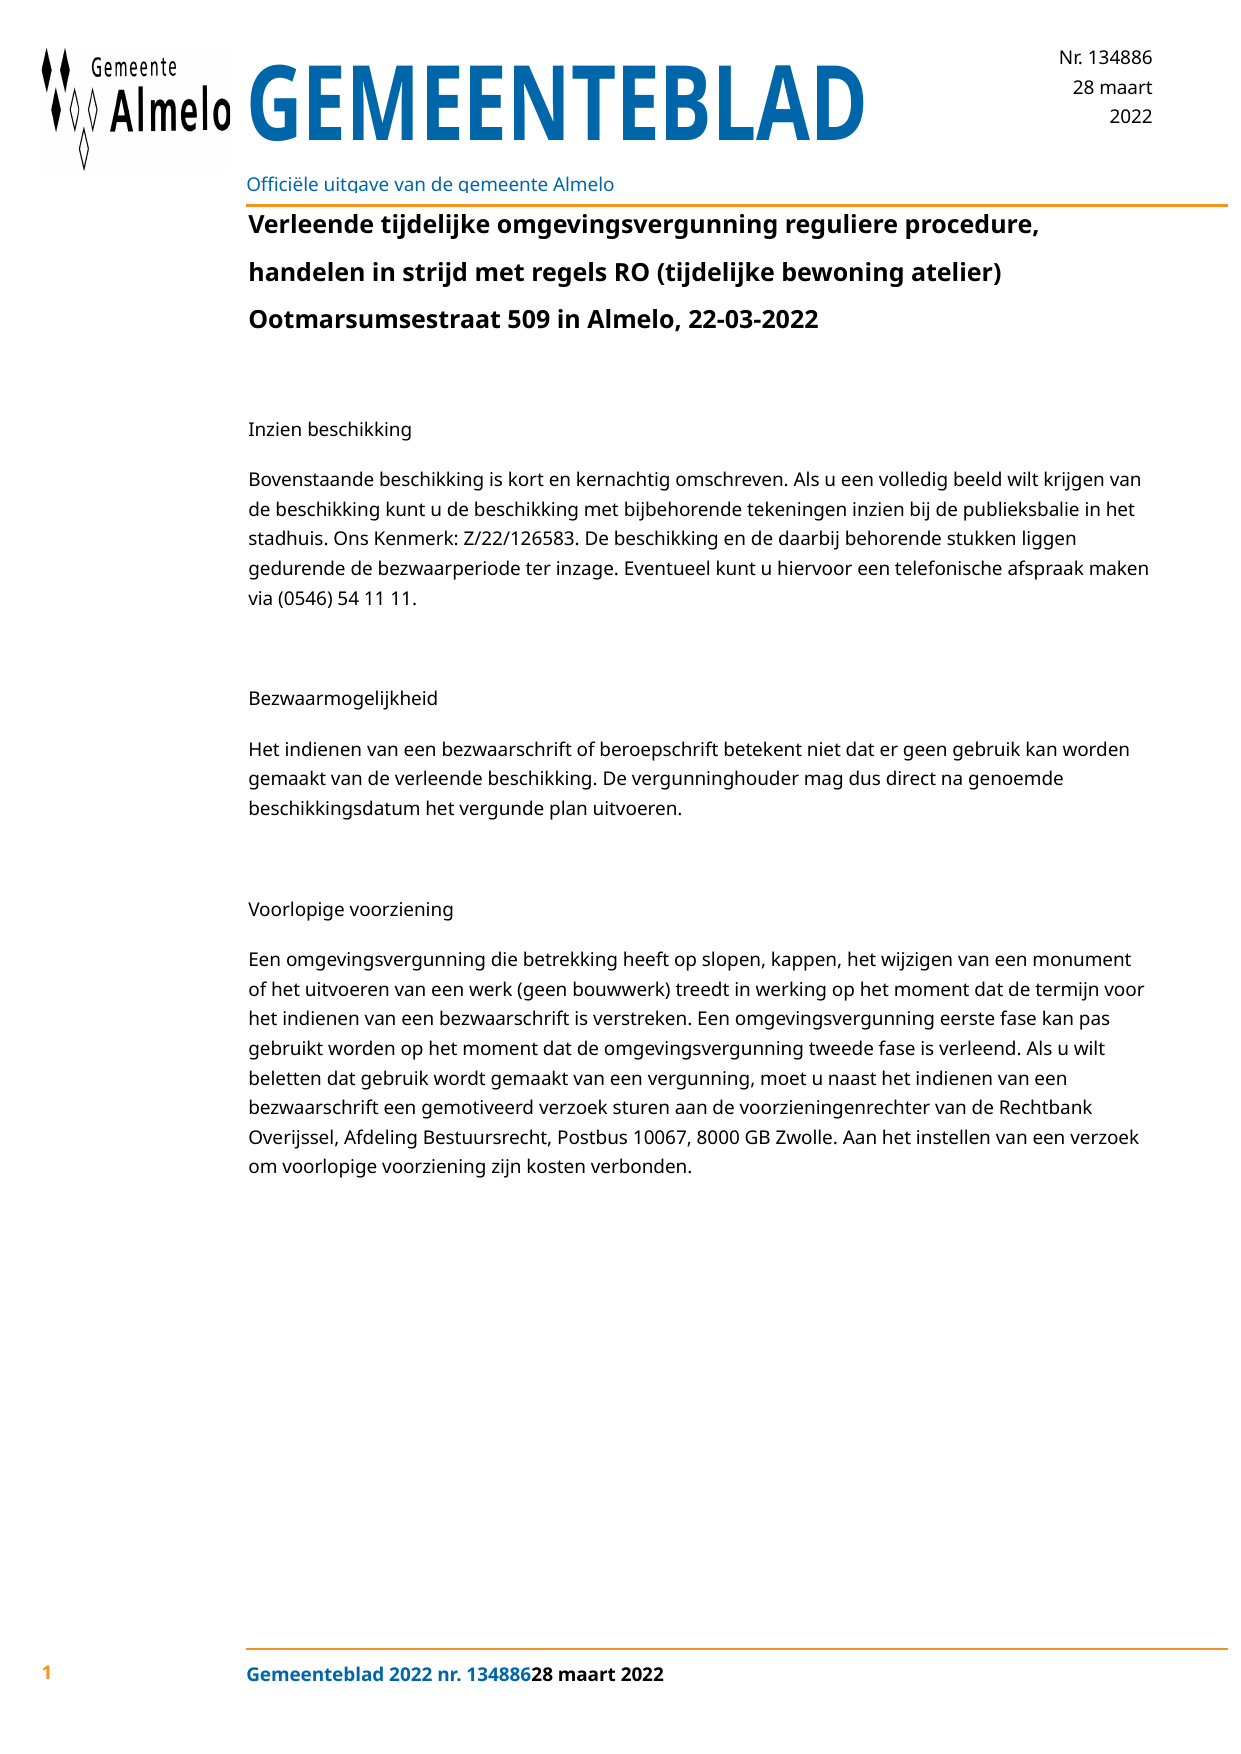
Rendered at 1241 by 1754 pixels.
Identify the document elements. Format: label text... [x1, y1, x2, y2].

text Een omgevingsvergunning die betrekking heeft op slopen, kappen, het wijzigen van een monument of het uitvoeren van een werk (geen bouwwerk) treedt in werking op het moment dat de termijn voor het indienen van een bezwaarschrift is verstreken. Een omgevingsvergunning eerste fase kan pas gebruikt worden op het moment dat de omgevingsvergunning tweede fase is verleend. Als u wilt beletten dat gebruik wordt gemaakt van een vergunning, moet u naast het indienen van een bezwaarschrift een gemotiveerd verzoek sturen aan de voorzieningenrechter van de Rechtbank Overijssel, Afdeling Bestuursrecht, Postbus 10067, 8000 GB Zwolle. Aan het instellen van een verzoek om voorlopige voorziening zijn kosten verbonden. [248, 946, 1152, 1179]
text Het indienen van een bezwaarschrift of beroepschrift betekent niet dat er geen gebruik kan worden gemaakt van de verleende beschikking. De vergunninghouder mag dus direct na genoemde beschikkingsdatum het vergunde plan uitvoeren. [248, 736, 1152, 821]
picture [41, 47, 231, 172]
text Verleende tijdelijke omgevingsvergunning reguliere procedure, handelen in strijd met regels RO (tijdelijke bewoning atelier) Ootmarsumsestraat 509 in Almelo, 22-03-2022 [248, 207, 1152, 336]
text Bovenstaande beschikking is kort en kernachtig omschreven. Als u een volledig beeld wilt krijgen van de beschikking kunt u de beschikking met bijbehorende tekeningen inzien bij de publieksbalie in het stadhuis. Ons Kenmerk: Z/22/126583. De beschikking en de daarbij behorende stukken liggen gedurende de bezwaarperiode ter inzage. Eventueel kunt u hiervoor een telefonische afspraak maken via (0546) 54 11 11. [248, 466, 1152, 610]
text Voorlopige voorziening [248, 896, 1152, 922]
text Inzien beschikking [248, 416, 1152, 442]
text Bezwaarmogelijkheid [248, 686, 1152, 711]
